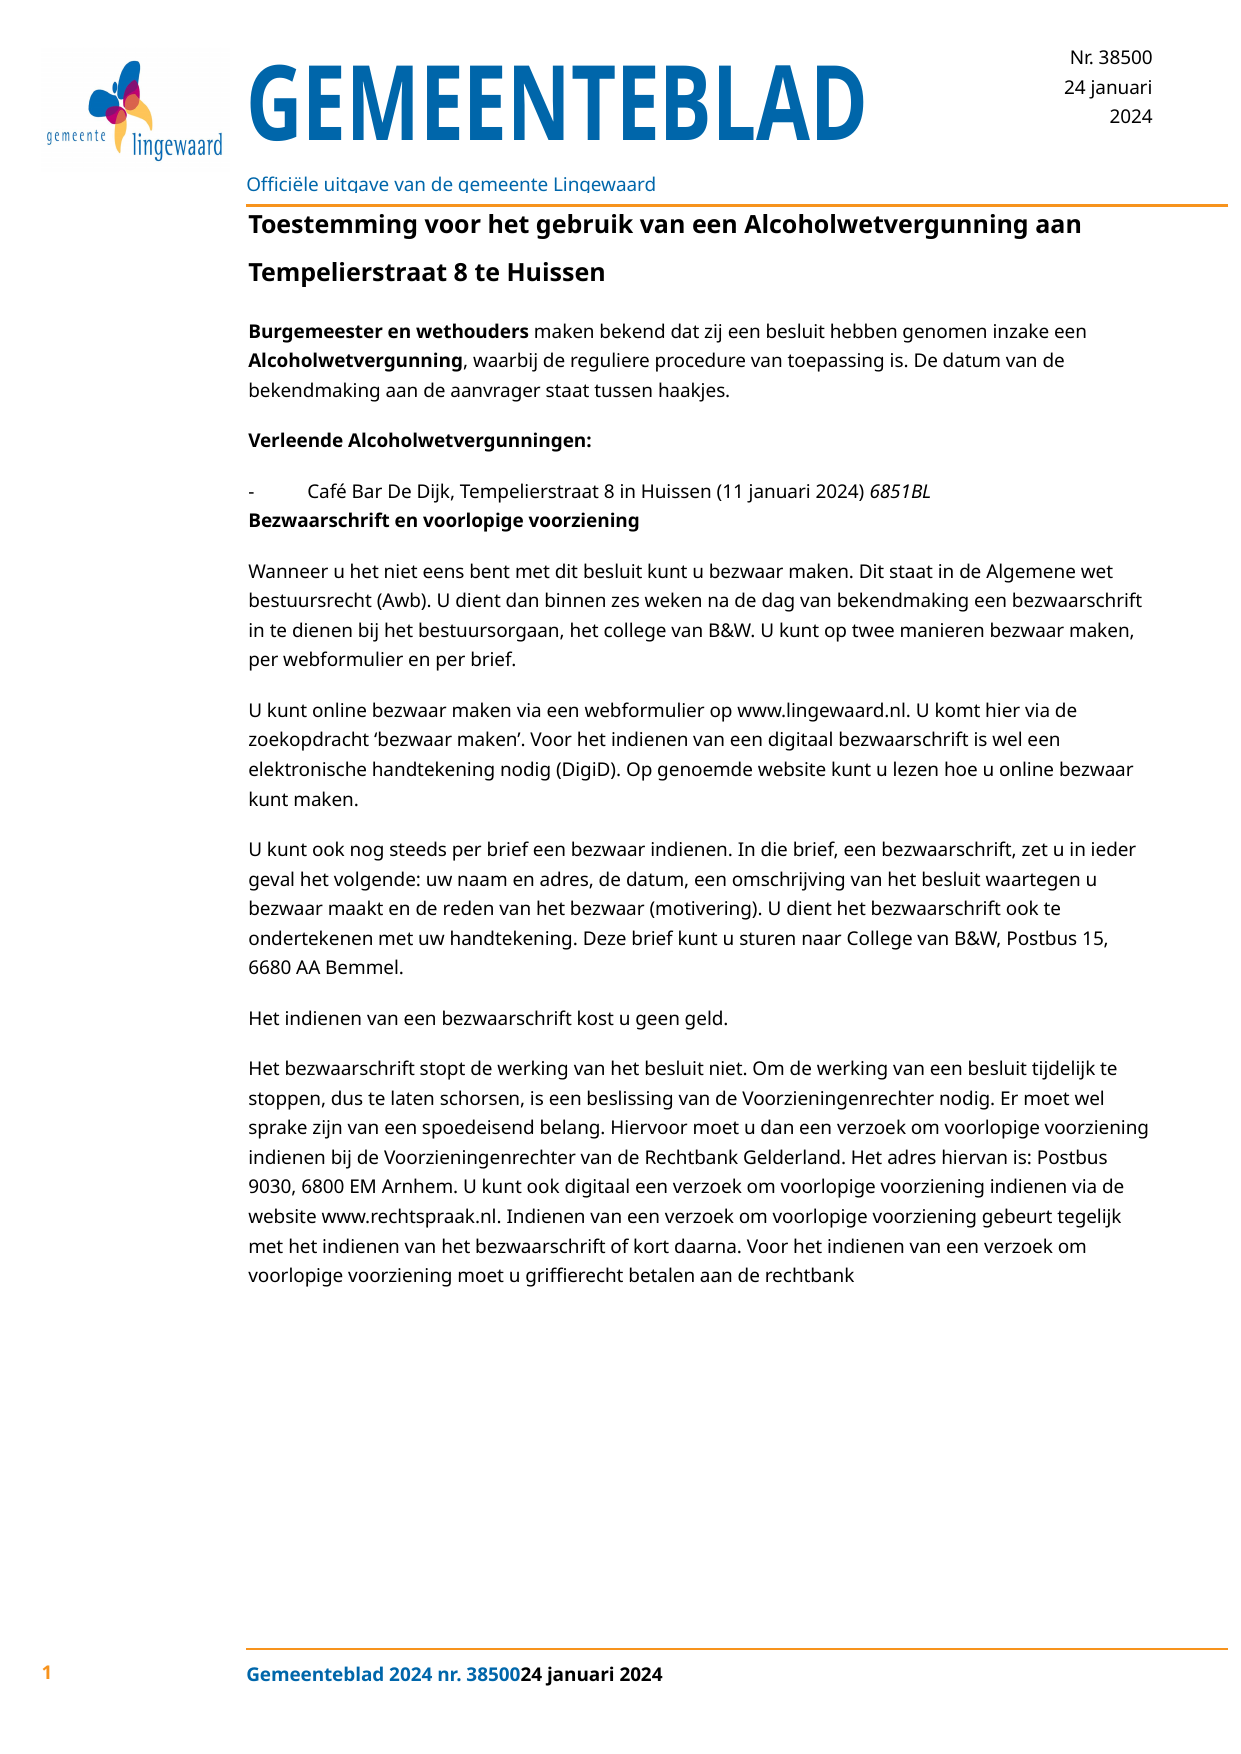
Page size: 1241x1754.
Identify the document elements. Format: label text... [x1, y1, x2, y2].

text U kunt ook nog steeds per brief een bezwaar indienen. In die brief, een bezwaarschrift, zet u in ieder geval het volgende: uw naam en adres, de datum, een omschrijving van het besluit waartegen u bezwaar maakt en de reden van het bezwaar (motivering). U dient het bezwaarschrift ook te ondertekenen met uw handtekening. Deze brief kunt u sturen naar College van B&W, Postbus 15, 6680 AA Bemmel. [248, 836, 1152, 980]
text Verleende Alcoholwetvergunningen: [248, 427, 1152, 453]
text Wanneer u het niet eens bent met dit besluit kunt u bezwaar maken. Dit staat in de Algemene wet bestuursrecht (Awb). U dient dan binnen zes weken na de dag van bekendmaking een bezwaarschrift in te dienen bij het bestuursorgaan, het college van B&W. U kunt op twee manieren bezwaar maken, per webformulier en per brief. [248, 558, 1152, 672]
text U kunt online bezwaar maken via een webformulier op www.lingewaard.nl. U komt hier via de zoekopdracht ‘bezwaar maken’. Voor het indienen van een digitaal bezwaarschrift is wel een elektronische handtekening nodig (DigiD). Op genoemde website kunt u lezen hoe u online bezwaar kunt maken. [248, 697, 1152, 812]
text Het indienen van een bezwaarschrift kost u geen geld. [248, 1005, 1152, 1031]
text Bezwaarschrift en voorlopige voorziening [248, 507, 1152, 533]
text Burgemeester en wethouders maken bekend dat zij een besluit hebben genomen inzake een Alcoholwetvergunning, waarbij de reguliere procedure van toepassing is. De datum van de bekendmaking aan de aanvrager staat tussen haakjes. [248, 318, 1152, 403]
text Toestemming voor het gebruik van een Alcoholwetvergunning aan Tempelierstraat 8 te Huissen [248, 207, 1152, 288]
text Het bezwaarschrift stopt de werking van het besluit niet. Om de werking van een besluit tijdelijk te stoppen, dus te laten schorsen, is een beslissing van de Voorzieningenrechter nodig. Er moet wel sprake zijn van een spoedeisend belang. Hiervoor moet u dan een verzoek om voorlopige voorziening indienen bij de Voorzieningenrechter van de Rechtbank Gelderland. Het adres hiervan is: Postbus 9030, 6800 EM Arnhem. U kunt ook digitaal een verzoek om voorlopige voorziening indienen via de website www.rechtspraak.nl. Indienen van een verzoek om voorlopige voorziening gebeurt tegelijk met het indienen van het bezwaarschrift of kort daarna. Voor het indienen van een verzoek om voorlopige voorziening moet u griffierecht betalen aan de rechtbank [248, 1055, 1152, 1288]
list Café Bar De Dijk, Tempelierstraat 8 in Huissen (11 januari 2024) 6851BL [248, 478, 1152, 504]
picture [41, 47, 231, 172]
